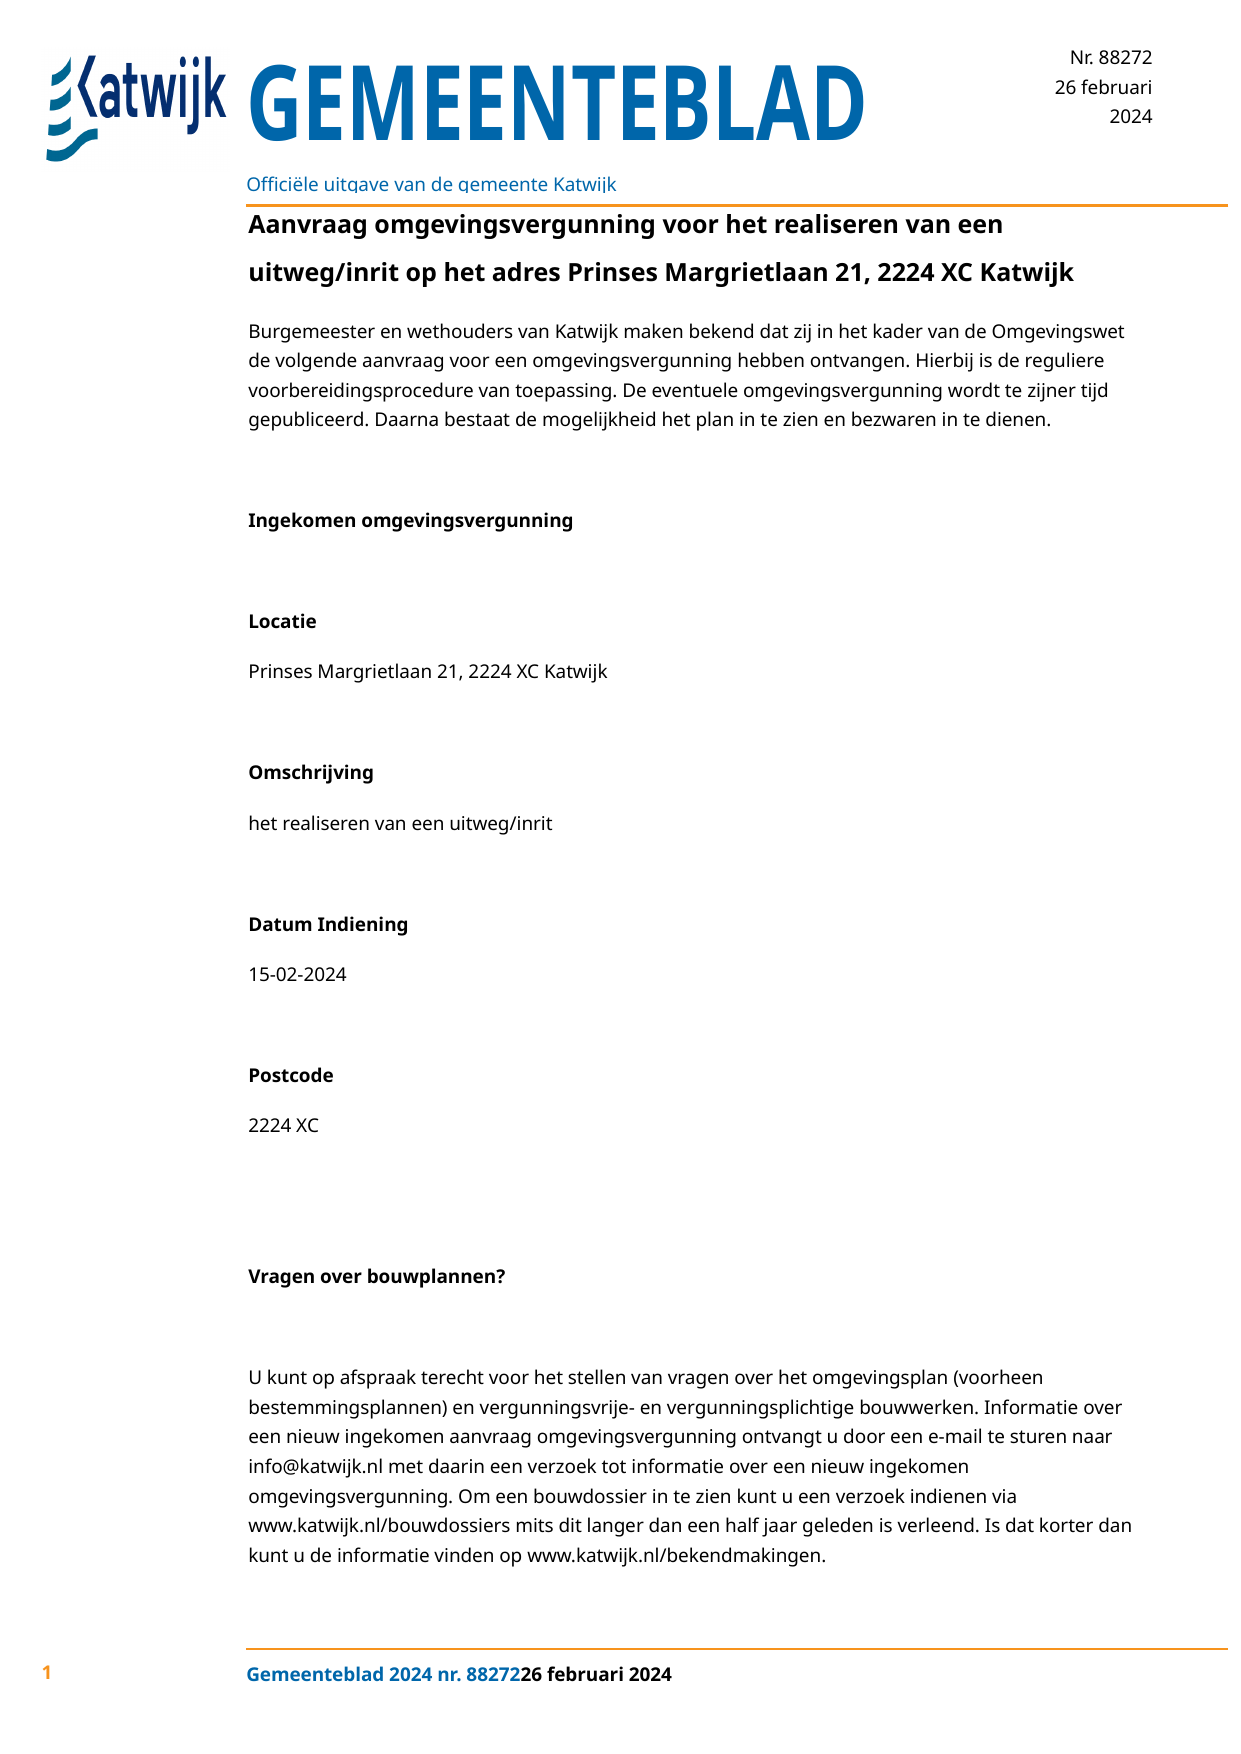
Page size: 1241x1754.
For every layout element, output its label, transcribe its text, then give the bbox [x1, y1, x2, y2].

text Prinses Margrietlaan 21, 2224 XC Katwijk [248, 659, 1152, 684]
text het realiseren van een uitweg/inrit [248, 810, 1152, 836]
text Locatie [248, 608, 1152, 634]
text Burgemeester en wethouders van Katwijk maken bekend dat zij in het kader van de Omgevingswet de volgende aanvraag voor een omgevingsvergunning hebben ontvangen. Hierbij is de reguliere voorbereidingsprocedure van toepassing. De eventuele omgevingsvergunning wordt te zijner tijd gepubliceerd. Daarna bestaat de mogelijkheid het plan in te zien en bezwaren in te dienen. [248, 318, 1152, 432]
text Ingekomen omgevingsvergunning [248, 507, 1152, 533]
text Aanvraag omgevingsvergunning voor het realiseren van een uitweg/inrit op het adres Prinses Margrietlaan 21, 2224 XC Katwijk [248, 207, 1152, 288]
text Datum Indiening [248, 911, 1152, 937]
text Vragen over bouwplannen? [248, 1264, 1152, 1289]
text Omschrijving [248, 759, 1152, 785]
text Postcode [248, 1062, 1152, 1088]
picture [41, 47, 231, 172]
text U kunt op afspraak terecht voor het stellen van vragen over het omgevingsplan (voorheen bestemmingsplannen) en vergunningsvrije- en vergunningsplichtige bouwwerken. Informatie over een nieuw ingekomen aanvraag omgevingsvergunning ontvangt u door een e-mail te sturen naar info@katwijk.nl met daarin een verzoek tot informatie over een nieuw ingekomen omgevingsvergunning. Om een bouwdossier in te zien kunt u een verzoek indienen via www.katwijk.nl/bouwdossiers mits dit langer dan een half jaar geleden is verleend. Is dat korter dan kunt u de informatie vinden op www.katwijk.nl/bekendmakingen. [248, 1364, 1152, 1568]
text 15-02-2024 [248, 961, 1152, 987]
text 2224 XC [248, 1112, 1152, 1138]
